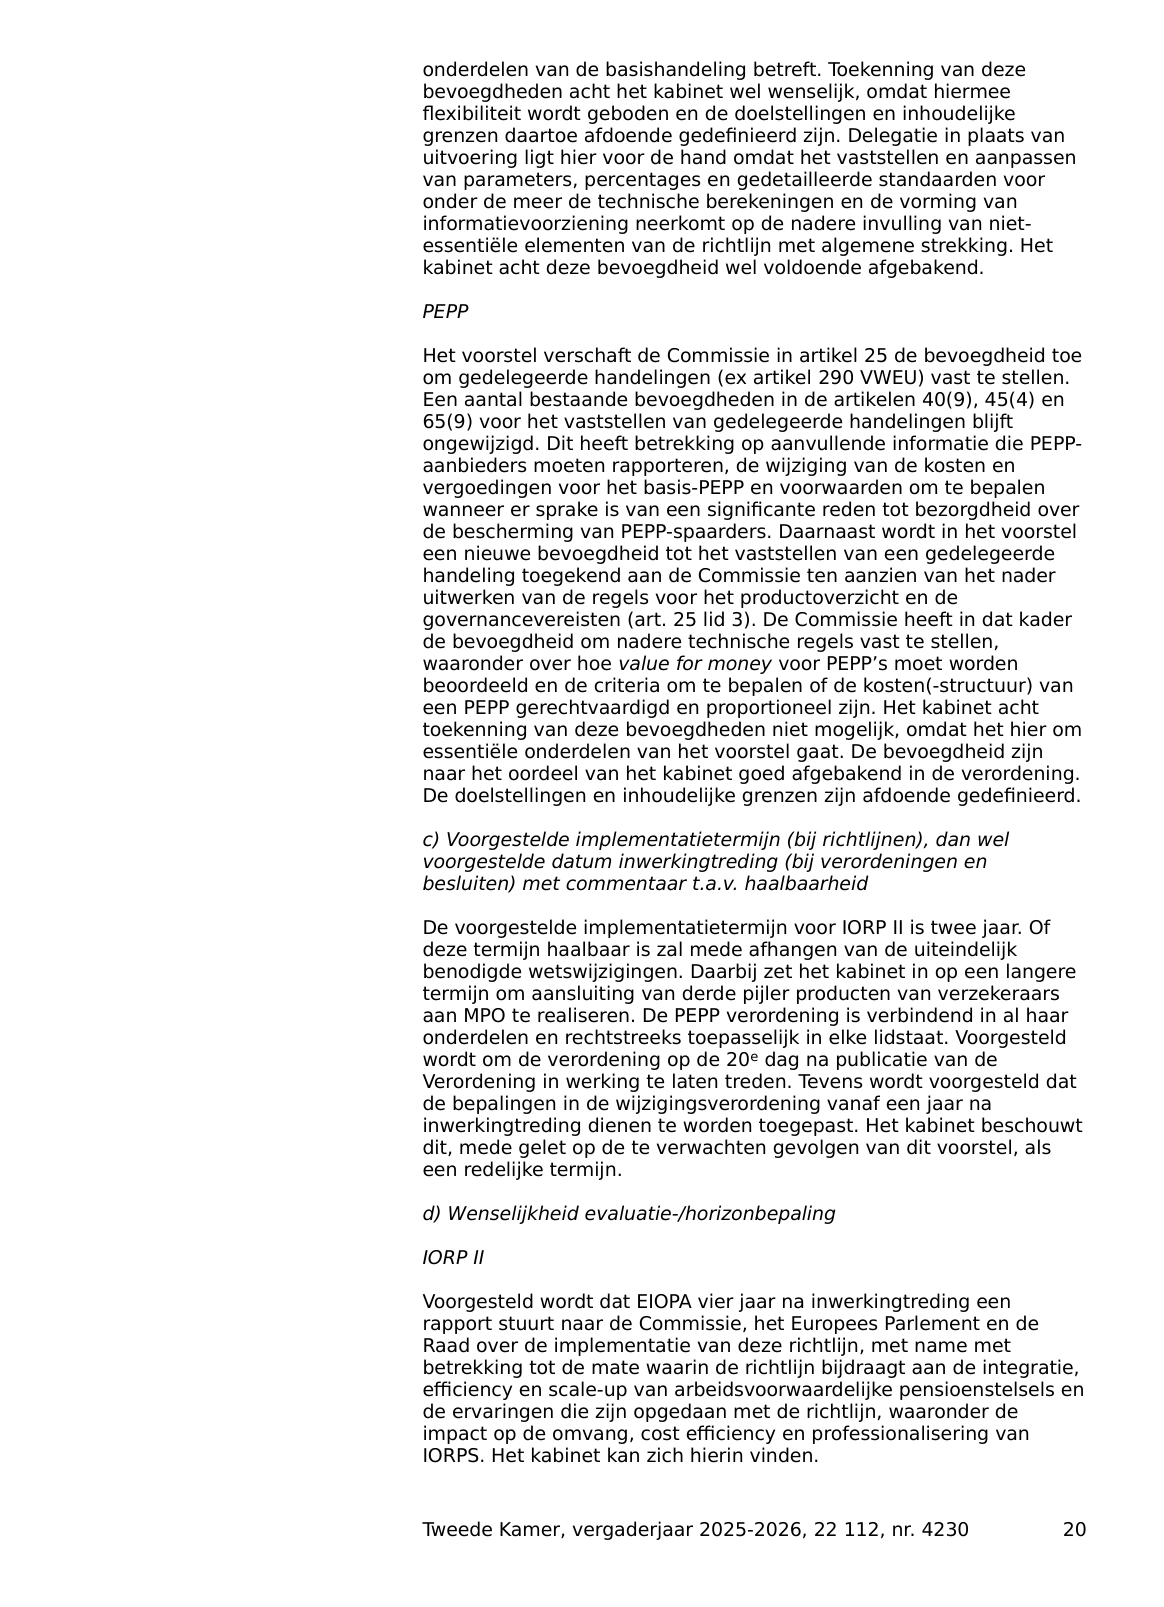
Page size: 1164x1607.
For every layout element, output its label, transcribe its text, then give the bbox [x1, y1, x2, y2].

subtitle IORP II [422, 1247, 1087, 1269]
text onderdelen van de basishandeling betreft. Toekenning van deze bevoegdheden acht het kabinet wel wenselijk, omdat hiermee flexibiliteit wordt geboden en de doelstellingen en inhoudelijke grenzen daartoe afdoende gedefinieerd zijn. Delegatie in plaats van uitvoering ligt hier voor de hand omdat het vaststellen en aanpassen van parameters, percentages en gedetailleerde standaarden voor onder de meer de technische berekeningen en de vorming van informatievoorziening neerkomt op de nadere invulling van niet-essentiële elementen van de richtlijn met algemene strekking. Het kabinet acht deze bevoegdheid wel voldoende afgebakend. [422, 59, 1087, 279]
subtitle c) Voorgestelde implementatietermijn (bij richtlijnen), dan wel voorgestelde datum inwerkingtreding (bij verordeningen en besluiten) met commentaar t.a.v. haalbaarheid [422, 829, 1087, 895]
text Het voorstel verschaft de Commissie in artikel 25 de bevoegdheid toe om gedelegeerde handelingen (ex artikel 290 VWEU) vast te stellen. Een aantal bestaande bevoegdheden in de artikelen 40(9), 45(4) en 65(9) voor het vaststellen van gedelegeerde handelingen blijft ongewijzigd. Dit heeft betrekking op aanvullende informatie die PEPP-aanbieders moeten rapporteren, de wijziging van de kosten en vergoedingen voor het basis-PEPP en voorwaarden om te bepalen wanneer er sprake is van een significante reden tot bezorgdheid over de bescherming van PEPP-spaarders. Daarnaast wordt in het voorstel een nieuwe bevoegdheid tot het vaststellen van een gedelegeerde handeling toegekend aan de Commissie ten aanzien van het nader uitwerken van de regels voor het productoverzicht en de governancevereisten (art. 25 lid 3). De Commissie heeft in dat kader de bevoegdheid om nadere technische regels vast te stellen, waaronder over hoe value for money voor PEPP’s moet worden beoordeeld en de criteria om te bepalen of de kosten(-structuur) van een PEPP gerechtvaardigd en proportioneel zijn. Het kabinet acht toekenning van deze bevoegdheden niet mogelijk, omdat het hier om essentiële onderdelen van het voorstel gaat. De bevoegdheid zijn naar het oordeel van het kabinet goed afgebakend in de verordening. De doelstellingen en inhoudelijke grenzen zijn afdoende gedefinieerd. [422, 345, 1087, 807]
text Voorgesteld wordt dat EIOPA vier jaar na inwerkingtreding een rapport stuurt naar de Commissie, het Europees Parlement en de Raad over de implementatie van deze richtlijn, met name met betrekking tot de mate waarin de richtlijn bijdraagt aan de integratie, efficiency en scale-up van arbeidsvoorwaardelijke pensioenstelsels en de ervaringen die zijn opgedaan met de richtlijn, waaronder de impact op de omvang, cost efficiency en professionalisering van IORPS. Het kabinet kan zich hierin vinden. [422, 1291, 1087, 1467]
subtitle d) Wenselijkheid evaluatie-/horizonbepaling [422, 1203, 1087, 1225]
subtitle PEPP [422, 301, 1087, 323]
text De voorgestelde implementatietermijn voor IORP II is twee jaar. Of deze termijn haalbaar is zal mede afhangen van de uiteindelijk benodigde wetswijzigingen. Daarbij zet het kabinet in op een langere termijn om aansluiting van derde pijler producten van verzekeraars aan MPO te realiseren. De PEPP verordening is verbindend in al haar onderdelen en rechtstreeks toepasselijk in elke lidstaat. Voorgesteld wordt om de verordening op de 20e dag na publicatie van de Verordening in werking te laten treden. Tevens wordt voorgesteld dat de bepalingen in de wijzigingsverordening vanaf een jaar na inwerkingtreding dienen te worden toegepast. Het kabinet beschouwt dit, mede gelet op de te verwachten gevolgen van dit voorstel, als een redelijke termijn. [422, 917, 1087, 1181]
